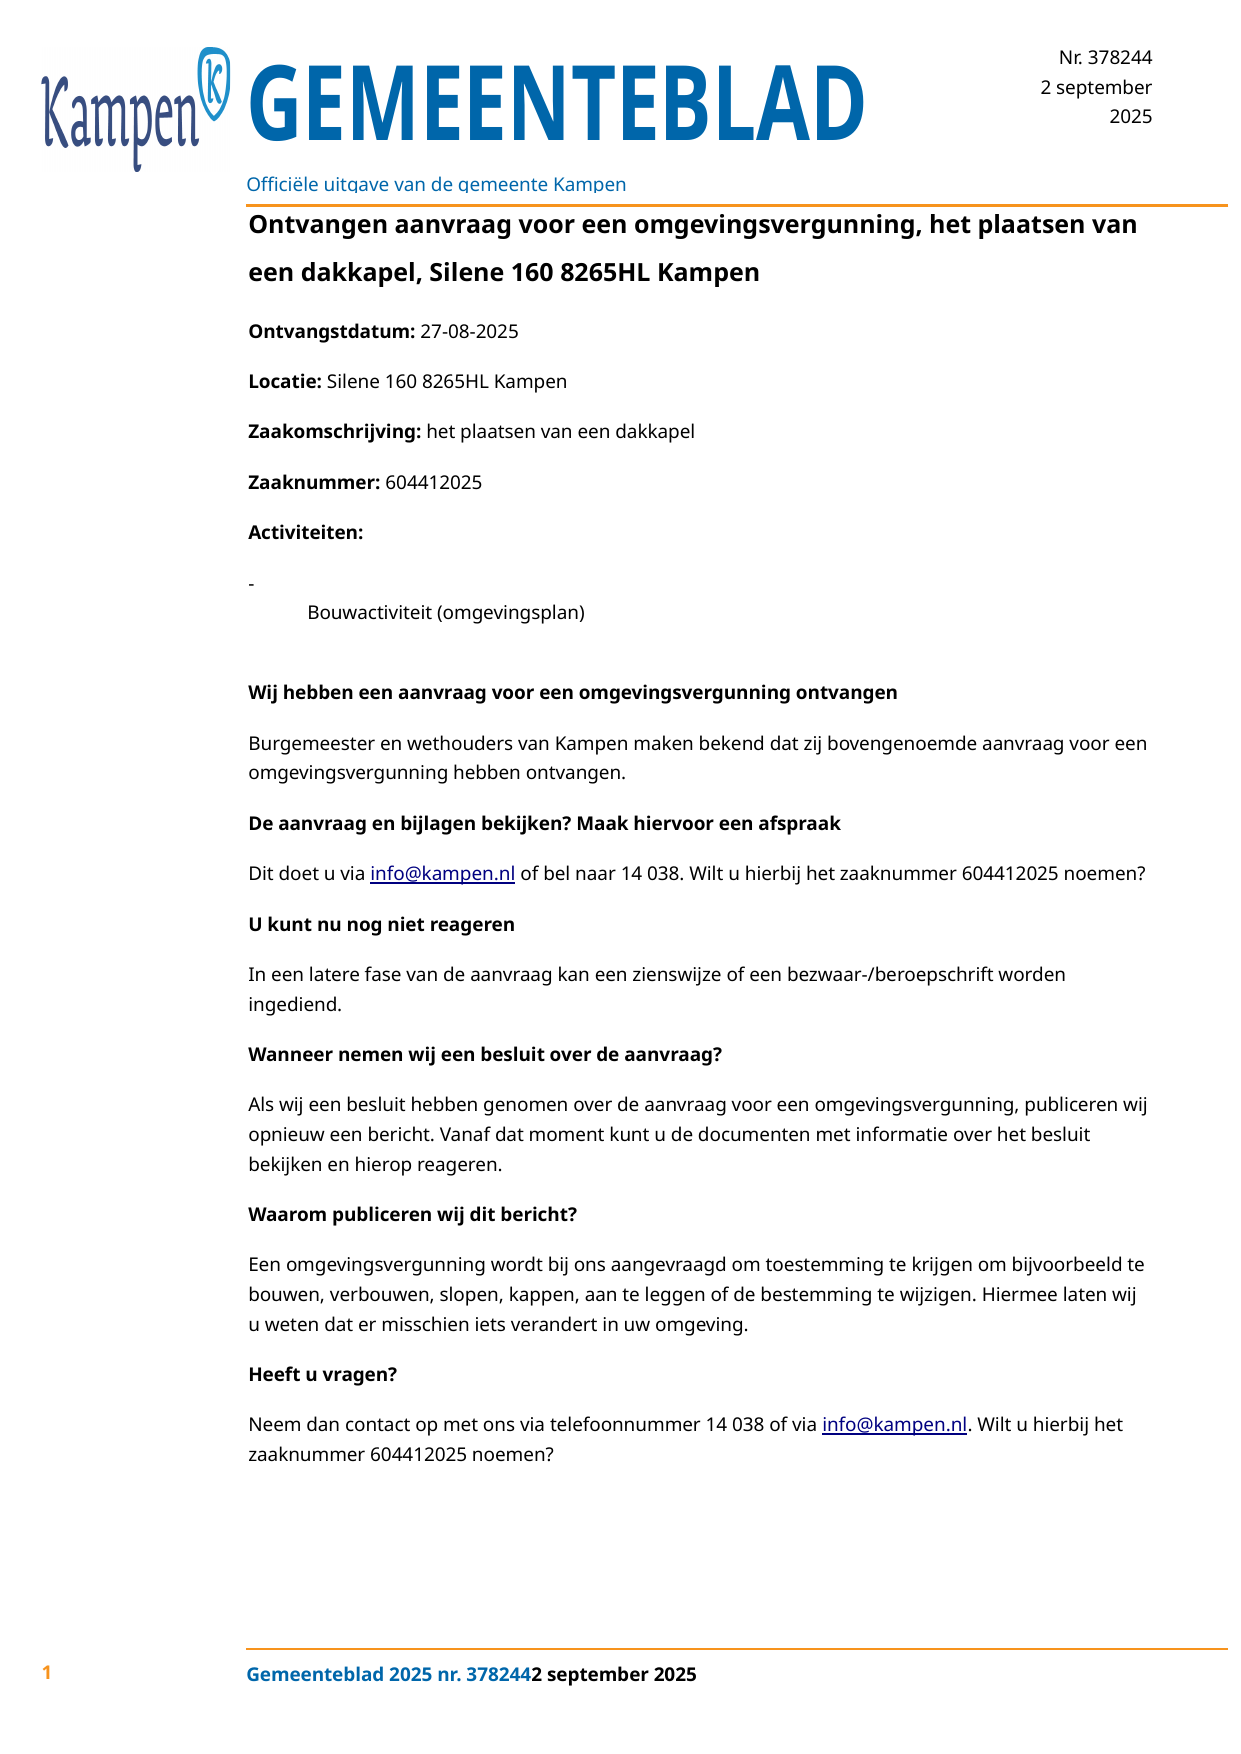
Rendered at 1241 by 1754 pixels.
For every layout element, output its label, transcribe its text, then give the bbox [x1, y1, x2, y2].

text De aanvraag en bijlagen bekijken? Maak hiervoor een afspraak [248, 810, 1152, 836]
text Heeft u vragen? [248, 1361, 1152, 1387]
text Ontvangstdatum: 27-08-2025 [248, 318, 1152, 344]
text Dit doet u via info@kampen.nl of bel naar 14 038. Wilt u hierbij het zaaknummer 604412025 noemen? [248, 860, 1152, 886]
text In een latere fase van de aanvraag kan een zienswijze of een bezwaar-/beroepschrift worden ingediend. [248, 961, 1152, 1017]
text Zaakomschrijving: het plaatsen van een dakkapel [248, 419, 1152, 444]
picture [41, 47, 231, 172]
list Bouwactiviteit (omgevingsplan) [248, 599, 1152, 625]
text Wanneer nemen wij een besluit over de aanvraag? [248, 1041, 1152, 1067]
text Activiteiten: [248, 519, 1152, 545]
text Een omgevingsvergunning wordt bij ons aangevraagd om toestemming te krijgen om bijvoorbeeld te bouwen, verbouwen, slopen, kappen, aan te leggen of de bestemming te wijzigen. Hiermee laten wij u weten dat er misschien iets verandert in uw omgeving. [248, 1252, 1152, 1337]
text Burgemeester en wethouders van Kampen maken bekend dat zij bovengenoemde aanvraag voor een omgevingsvergunning hebben ontvangen. [248, 730, 1152, 785]
text Zaaknummer: 604412025 [248, 469, 1152, 495]
text Als wij een besluit hebben genomen over de aanvraag voor een omgevingsvergunning, publiceren wij opnieuw een bericht. Vanaf dat moment kunt u de documenten met informatie over het besluit bekijken en hierop reageren. [248, 1092, 1152, 1177]
text Locatie: Silene 160 8265HL Kampen [248, 368, 1152, 394]
text Neem dan contact op met ons via telefoonnummer 14 038 of via info@kampen.nl. Wilt u hierbij het zaaknummer 604412025 noemen? [248, 1412, 1152, 1467]
text Ontvangen aanvraag voor een omgevingsvergunning, het plaatsen van een dakkapel, Silene 160 8265HL Kampen [248, 207, 1152, 288]
text U kunt nu nog niet reageren [248, 911, 1152, 937]
text Wij hebben een aanvraag voor een omgevingsvergunning ontvangen [248, 679, 1152, 705]
text Waarom publiceren wij dit bericht? [248, 1201, 1152, 1227]
